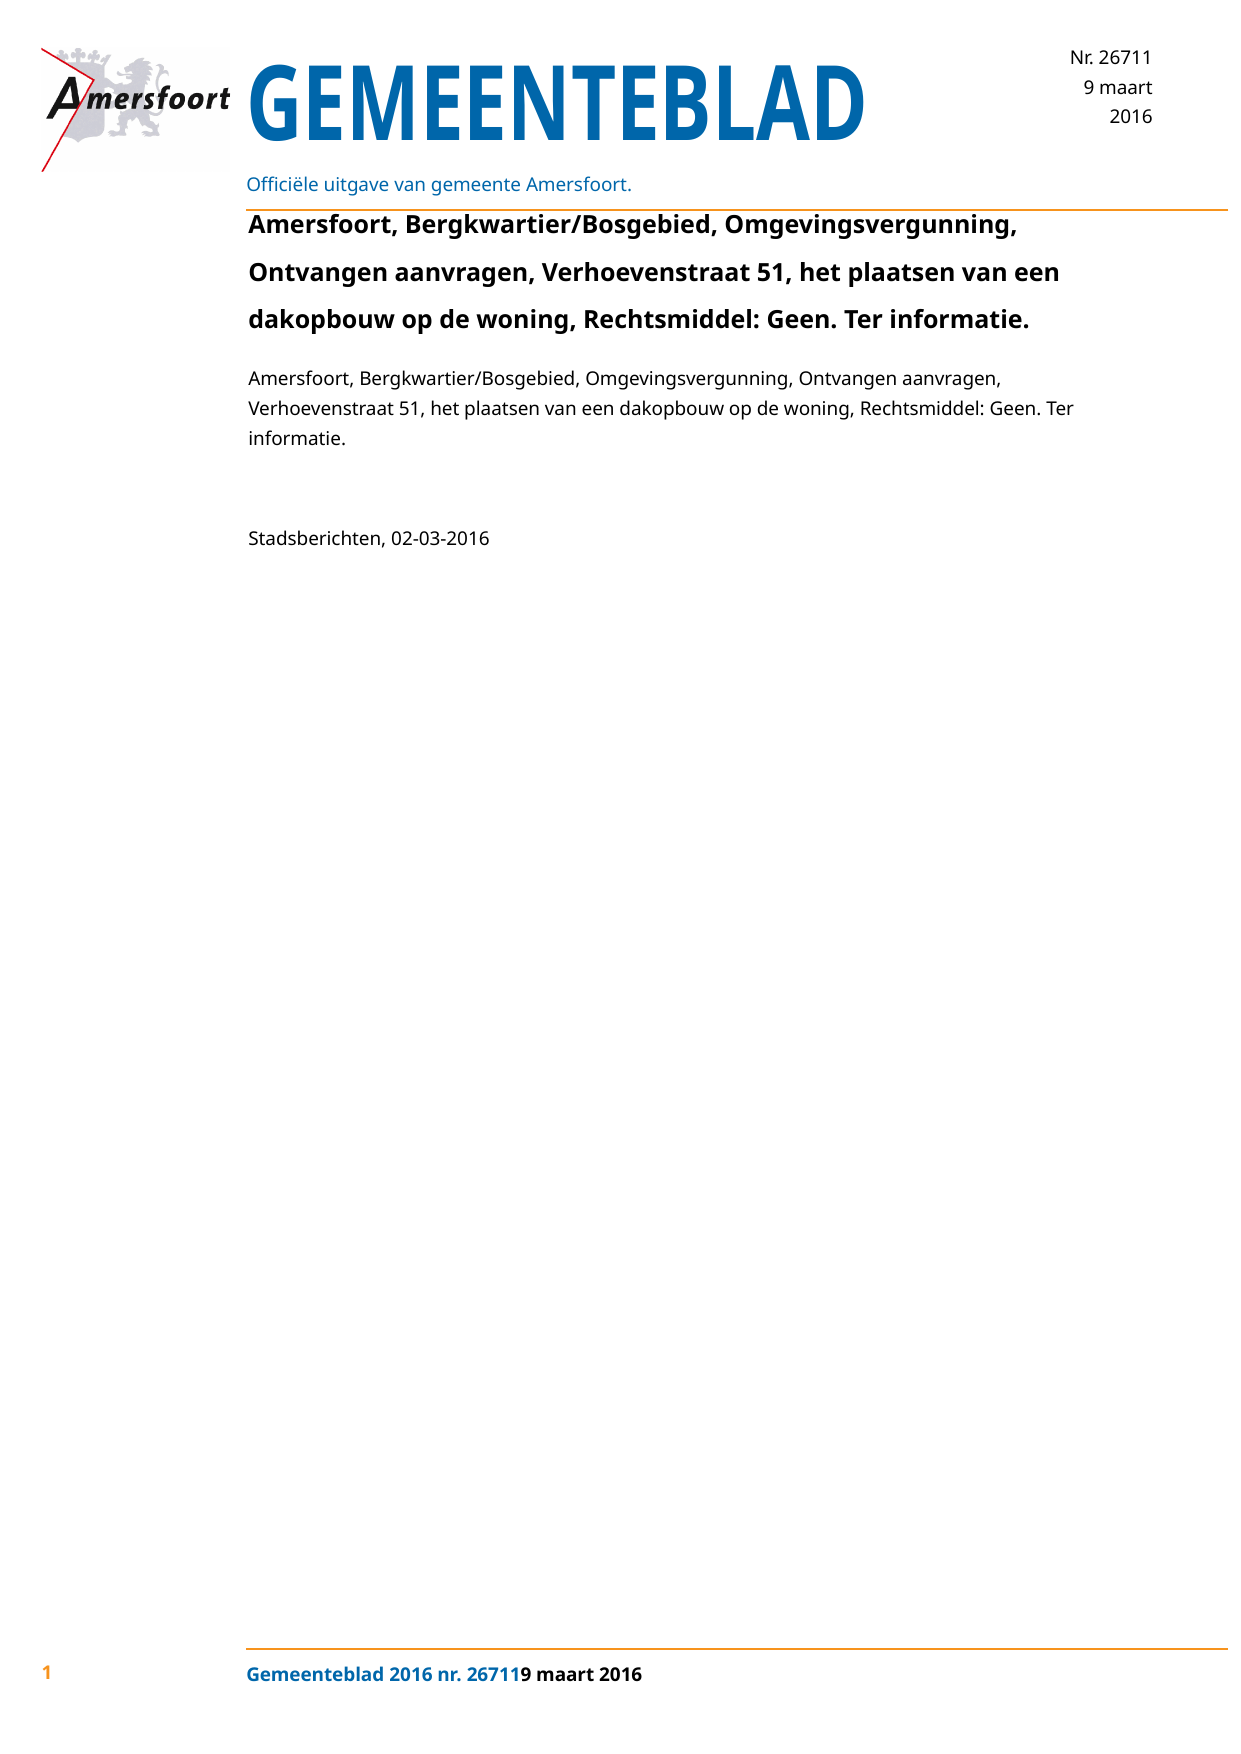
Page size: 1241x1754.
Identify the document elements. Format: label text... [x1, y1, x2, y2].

picture [41, 47, 231, 172]
text Stadsberichten, 02-03-2016 [248, 526, 1152, 551]
text Amersfoort, Bergkwartier/Bosgebied, Omgevingsvergunning, Ontvangen aanvragen, Verhoevenstraat 51, het plaatsen van een dakopbouw op de woning, Rechtsmiddel: Geen. Ter informatie. [248, 366, 1152, 450]
text Amersfoort, Bergkwartier/Bosgebied, Omgevingsvergunning, Ontvangen aanvragen, Verhoevenstraat 51, het plaatsen van een dakopbouw op de woning, Rechtsmiddel: Geen. Ter informatie. [248, 211, 1152, 336]
